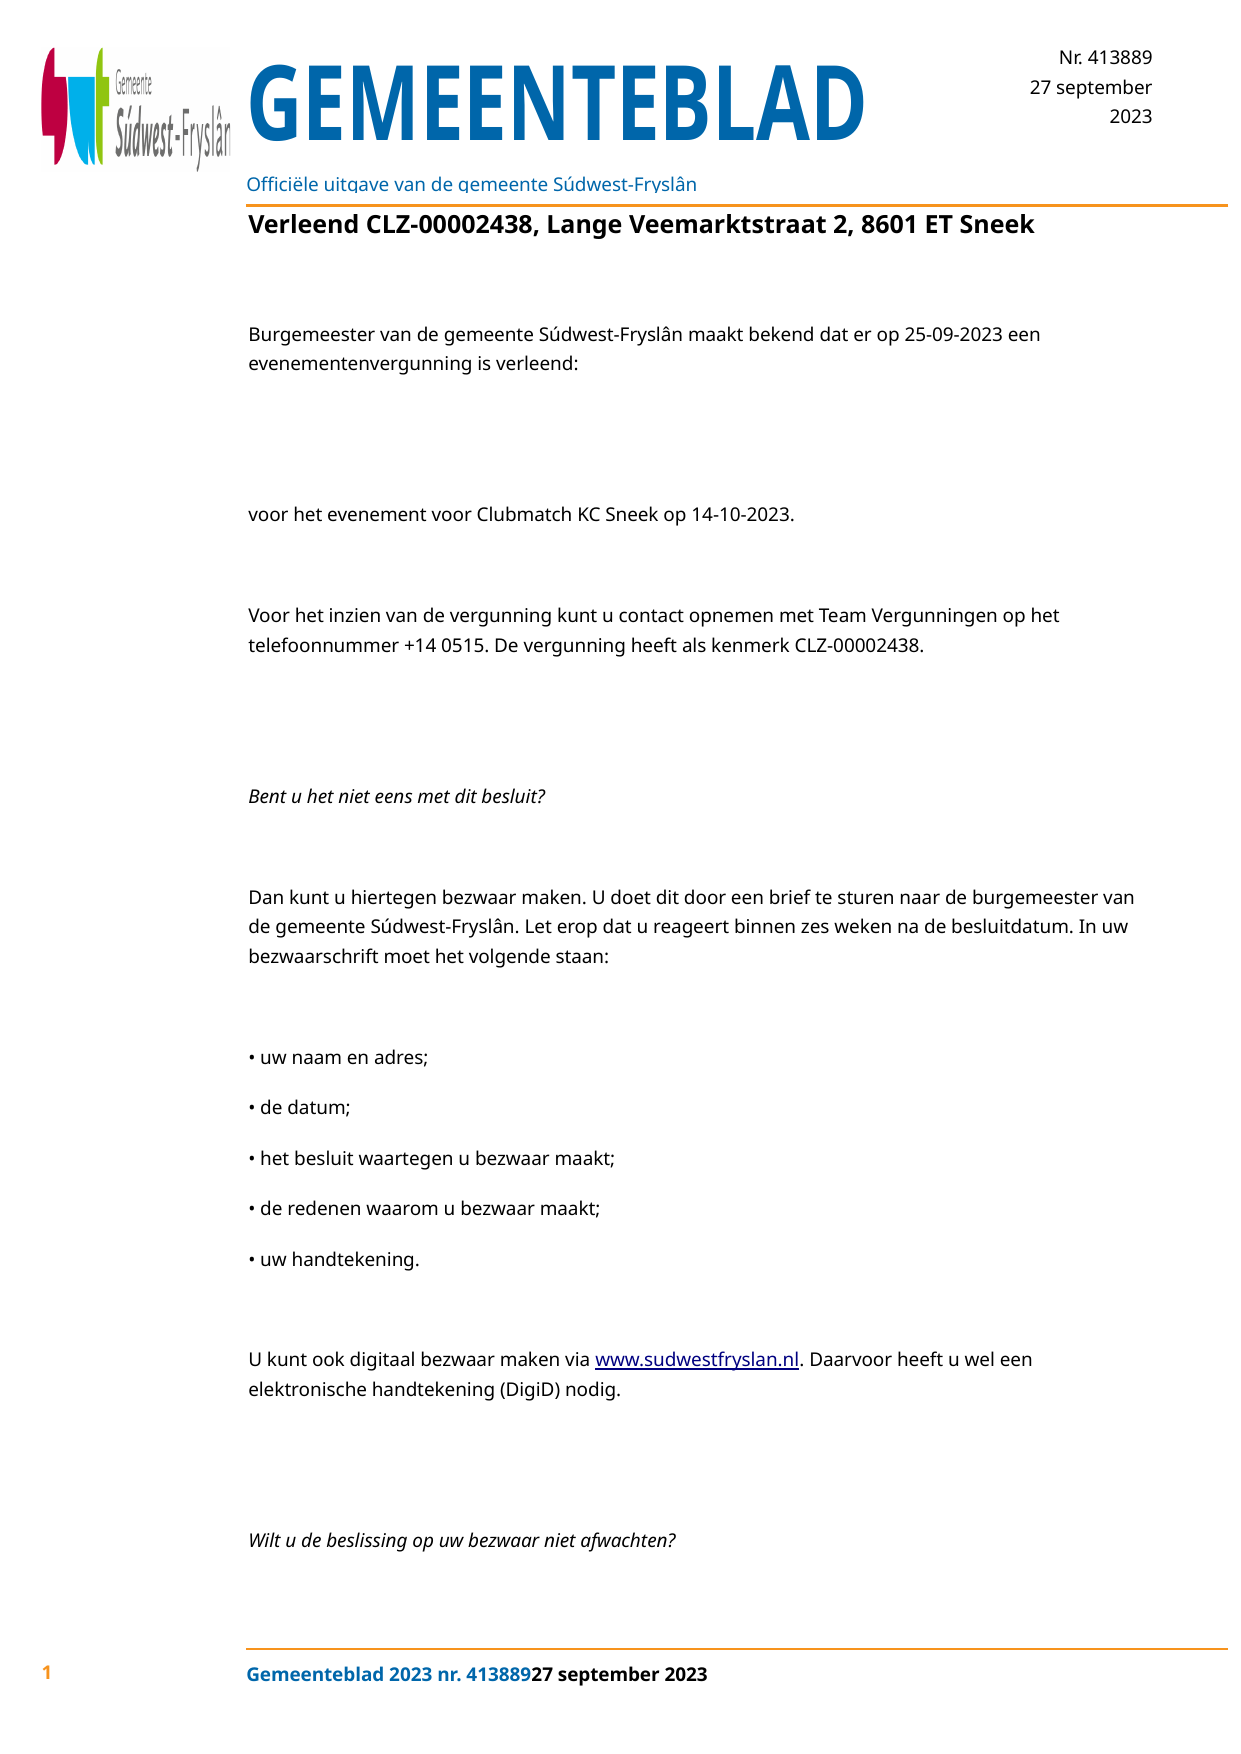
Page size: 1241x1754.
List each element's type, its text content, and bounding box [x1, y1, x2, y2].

text • het besluit waartegen u bezwaar maakt; [248, 1145, 1152, 1171]
text Burgemeester van de gemeente Súdwest-Fryslân maakt bekend dat er op 25-09-2023 een evenementenvergunning is verleend: [248, 321, 1152, 376]
text Bent u het niet eens met dit besluit? [248, 783, 1152, 809]
text Dan kunt u hiertegen bezwaar maken. U doet dit door een brief te sturen naar de burgemeester van de gemeente Súdwest-Fryslân. Let erop dat u reageert binnen zes weken na de besluitdatum. In uw bezwaarschrift moet het volgende staan: [248, 884, 1152, 969]
text Verleend CLZ-00002438, Lange Veemarktstraat 2, 8601 ET Sneek [248, 207, 1152, 241]
text voor het evenement voor Clubmatch KC Sneek op 14-10-2023. [248, 502, 1152, 527]
text • uw handtekening. [248, 1246, 1152, 1271]
text U kunt ook digitaal bezwaar maken via www.sudwestfryslan.nl. Daarvoor heeft u wel een elektronische handtekening (DigiD) nodig. [248, 1347, 1152, 1402]
text Voor het inzien van de vergunning kunt u contact opnemen met Team Vergunningen op het telefoonnummer +14 0515. De vergunning heeft als kenmerk CLZ-00002438. [248, 602, 1152, 658]
text Wilt u de beslissing op uw bezwaar niet afwachten? [248, 1527, 1152, 1553]
text • de redenen waarom u bezwaar maakt; [248, 1195, 1152, 1221]
picture [41, 47, 231, 172]
text • de datum; [248, 1094, 1152, 1120]
text • uw naam en adres; [248, 1044, 1152, 1070]
